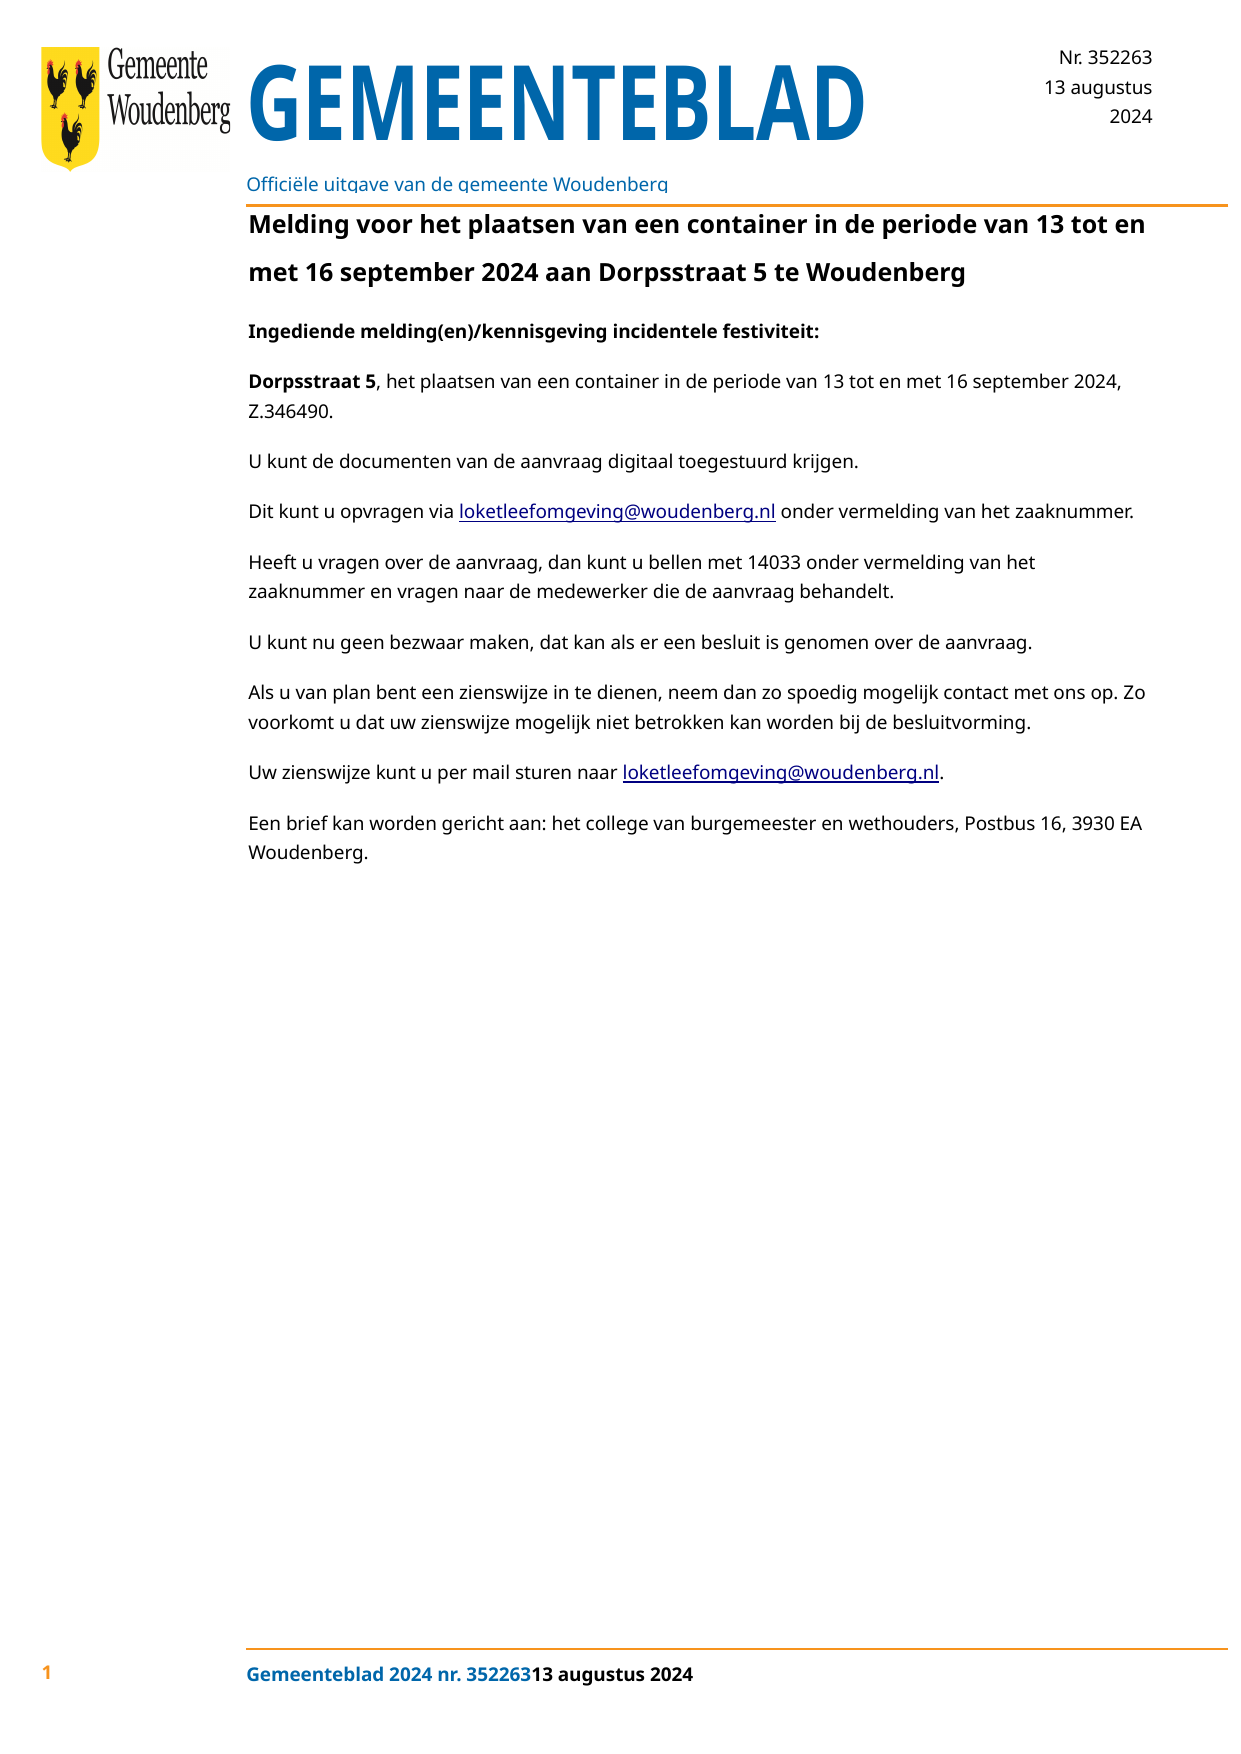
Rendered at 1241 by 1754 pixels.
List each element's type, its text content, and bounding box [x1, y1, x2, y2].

text Als u van plan bent een zienswijze in te dienen, neem dan zo spoedig mogelijk contact met ons op. Zo voorkomt u dat uw zienswijze mogelijk niet betrokken kan worden bij de besluitvorming. [248, 679, 1152, 735]
picture [41, 47, 231, 172]
text Dorpsstraat 5, het plaatsen van een container in de periode van 13 tot en met 16 september 2024, Z.346490. [248, 368, 1152, 424]
text Een brief kan worden gericht aan: het college van burgemeester en wethouders, Postbus 16, 3930 EA Woudenberg. [248, 810, 1152, 865]
text Dit kunt u opvragen via loketleefomgeving@woudenberg.nl onder vermelding van het zaaknummer. [248, 499, 1152, 524]
text U kunt de documenten van de aanvraag digitaal toegestuurd krijgen. [248, 448, 1152, 474]
text Melding voor het plaatsen van een container in de periode van 13 tot en met 16 september 2024 aan Dorpsstraat 5 te Woudenberg [248, 207, 1152, 288]
text Ingediende melding(en)/kennisgeving incidentele festiviteit: [248, 318, 1152, 344]
text U kunt nu geen bezwaar maken, dat kan als er een besluit is genomen over de aanvraag. [248, 629, 1152, 655]
text Heeft u vragen over de aanvraag, dan kunt u bellen met 14033 onder vermelding van het zaaknummer en vragen naar de medewerker die de aanvraag behandelt. [248, 549, 1152, 604]
text Uw zienswijze kunt u per mail sturen naar loketleefomgeving@woudenberg.nl. [248, 759, 1152, 785]
